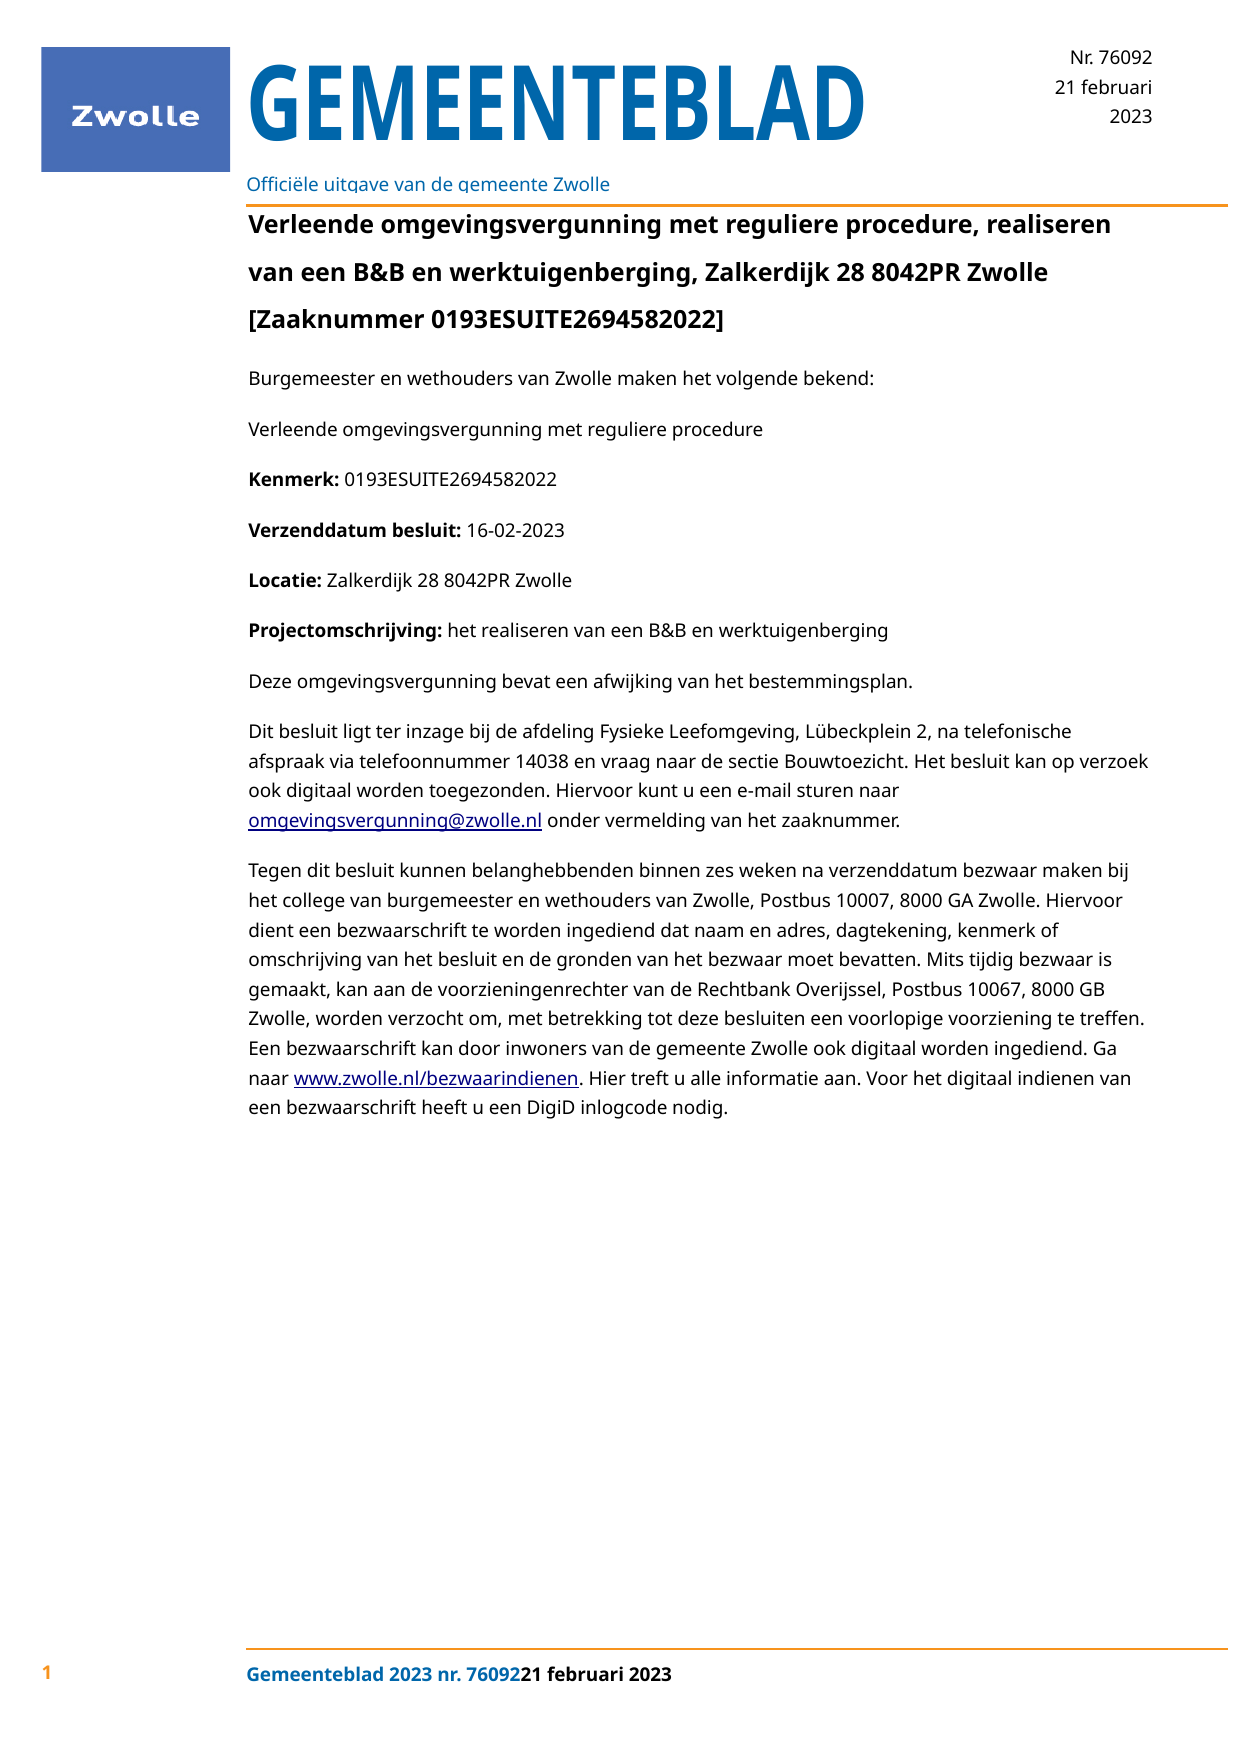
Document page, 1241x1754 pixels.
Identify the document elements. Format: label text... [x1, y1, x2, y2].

text Projectomschrijving: het realiseren van een B&B en werktuigenberging [248, 618, 1152, 643]
text Locatie: Zalkerdijk 28 8042PR Zwolle [248, 567, 1152, 593]
picture [41, 47, 231, 172]
text Kenmerk: 0193ESUITE2694582022 [248, 466, 1152, 492]
text Verzenddatum besluit: 16-02-2023 [248, 517, 1152, 542]
text Verleende omgevingsvergunning met reguliere procedure, realiseren van een B&B en werktuigenberging, Zalkerdijk 28 8042PR Zwolle [Zaaknummer 0193ESUITE2694582022] [248, 207, 1152, 336]
text Burgemeester en wethouders van Zwolle maken het volgende bekend: [248, 366, 1152, 391]
text Verleende omgevingsvergunning met reguliere procedure [248, 416, 1152, 442]
text Tegen dit besluit kunnen belanghebbenden binnen zes weken na verzenddatum bezwaar maken bij het college van burgemeester en wethouders van Zwolle, Postbus 10007, 8000 GA Zwolle. Hiervoor dient een bezwaarschrift te worden ingediend dat naam en adres, dagtekening, kenmerk of omschrijving van het besluit en de gronden van het bezwaar moet bevatten. Mits tijdig bezwaar is gemaakt, kan aan de voorzieningenrechter van de Rechtbank Overijssel, Postbus 10067, 8000 GB Zwolle, worden verzocht om, met betrekking tot deze besluiten een voorlopige voorziening te treffen. Een bezwaarschrift kan door inwoners van de gemeente Zwolle ook digitaal worden ingediend. Ga naar www.zwolle.nl/bezwaarindienen. Hier treft u alle informatie aan. Voor het digitaal indienen van een bezwaarschrift heeft u een DigiD inlogcode nodig. [248, 858, 1152, 1120]
text Dit besluit ligt ter inzage bij de afdeling Fysieke Leefomgeving, Lübeckplein 2, na telefonische afspraak via telefoonnummer 14038 en vraag naar de sectie Bouwtoezicht. Het besluit kan op verzoek ook digitaal worden toegezonden. Hiervoor kunt u een e-mail sturen naar omgevingsvergunning@zwolle.nl onder vermelding van het zaaknummer. [248, 718, 1152, 833]
text Deze omgevingsvergunning bevat een afwijking van het bestemmingsplan. [248, 668, 1152, 694]
